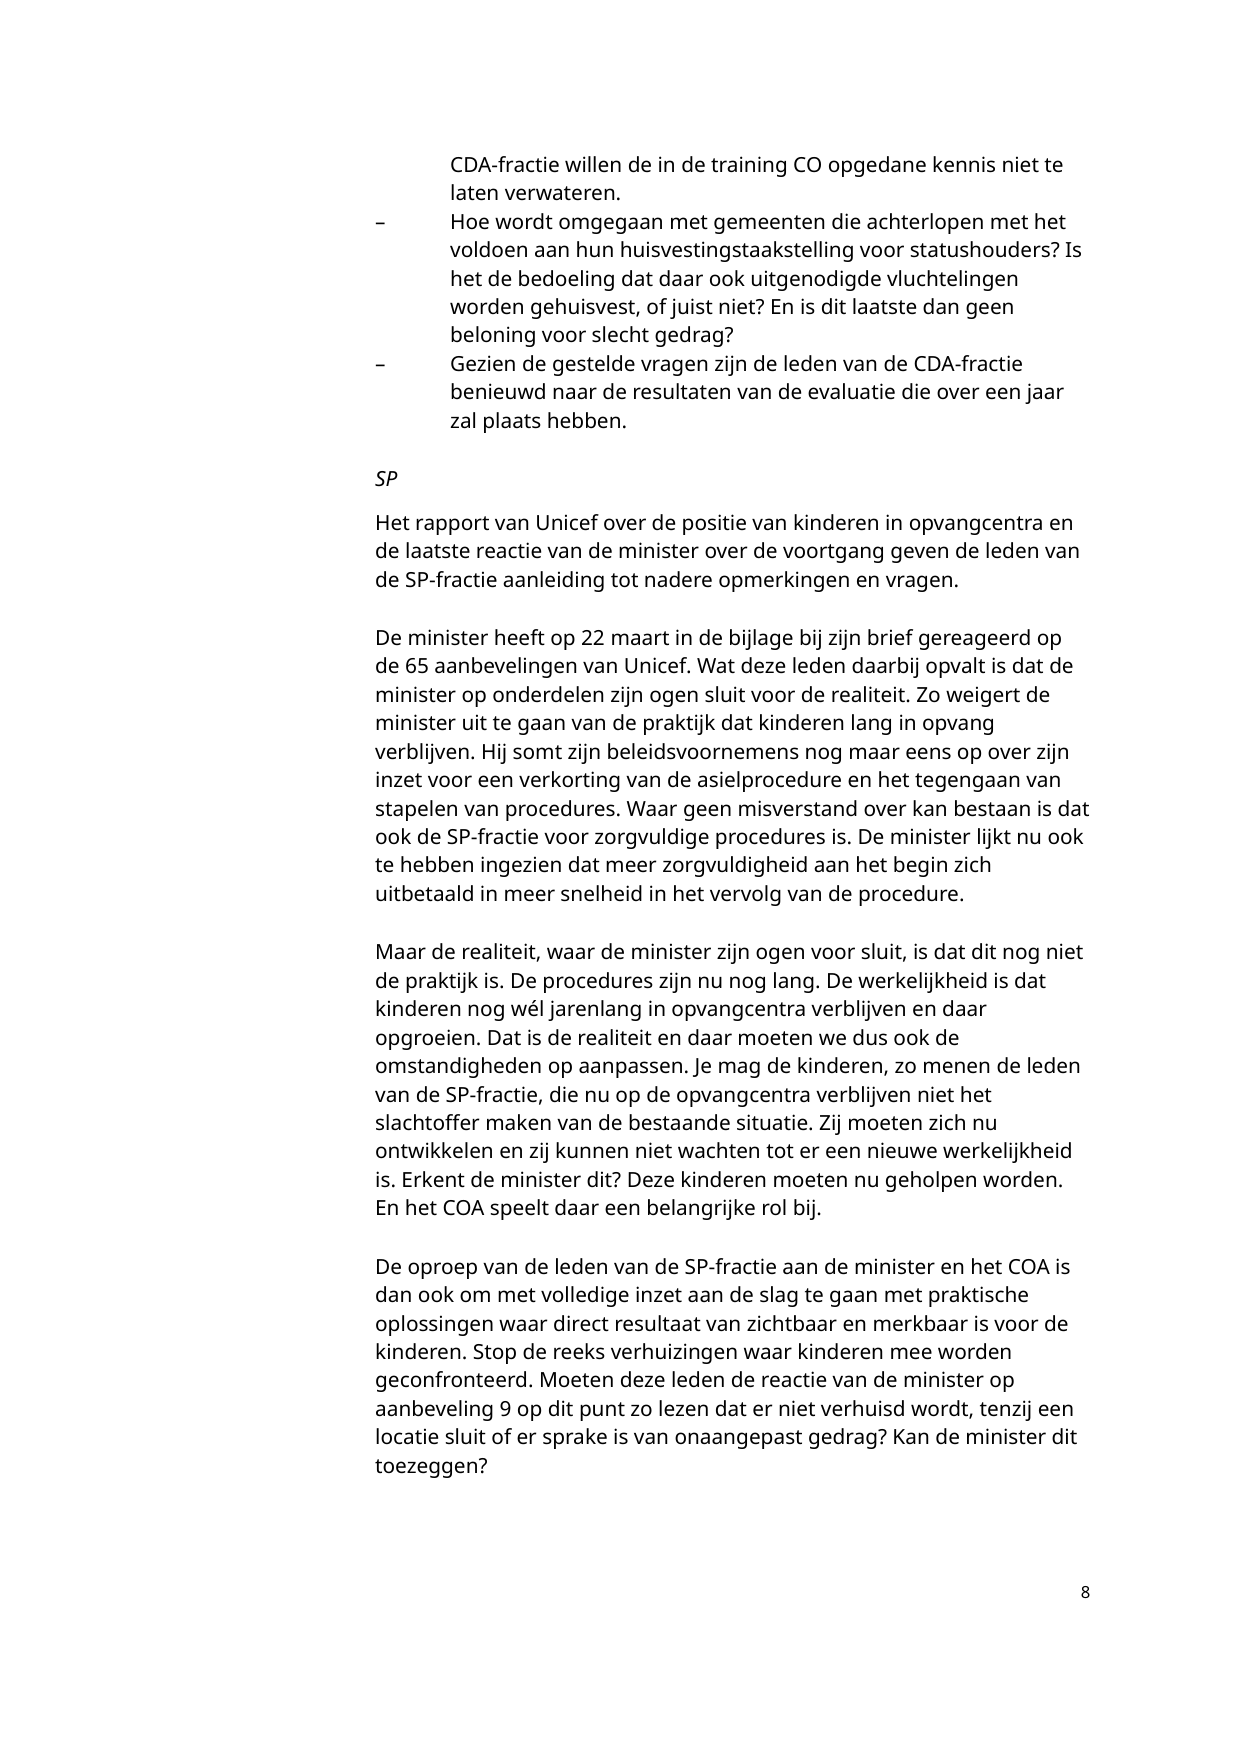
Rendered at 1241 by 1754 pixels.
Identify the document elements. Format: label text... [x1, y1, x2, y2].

text De oproep van de leden van de SP-fractie aan de minister en het COA is dan ook om met volledige inzet aan de slag te gaan met praktische oplossingen waar direct resultaat van zichtbaar en merkbaar is voor de kinderen. Stop de reeks verhuizingen waar kinderen mee worden geconfronteerd. Moeten deze leden de reactie van de minister op aanbeveling 9 op dit punt zo lezen dat er niet verhuisd wordt, tenzij een locatie sluit of er sprake is van onaangepast gedrag? Kan de minister dit toezeggen? [375, 1252, 1090, 1479]
text De minister heeft op 22 maart in de bijlage bij zijn brief gereageerd op de 65 aanbevelingen van Unicef. Wat deze leden daarbij opvalt is dat de minister op onderdelen zijn ogen sluit voor de realiteit. Zo weigert de minister uit te gaan van de praktijk dat kinderen lang in opvang verblijven. Hij somt zijn beleidsvoornemens nog maar eens op over zijn inzet voor een verkorting van de asielprocedure en het tegengaan van stapelen van procedures. Waar geen misverstand over kan bestaan is dat ook de SP-fractie voor zorgvuldige procedures is. De minister lijkt nu ook te hebben ingezien dat meer zorgvuldigheid aan het begin zich uitbetaald in meer snelheid in het vervolg van de procedure. [375, 623, 1090, 907]
list Hoe wordt omgegaan met gemeenten die achterlopen met het voldoen aan hun huisvestingstaakstelling voor statushouders? Is het de bedoeling dat daar ook uitgenodigde vluchtelingen worden gehuisvest, of juist niet? En is dit laatste dan geen beloning voor slecht gedrag? [375, 207, 1090, 349]
list Gezien de gestelde vragen zijn de leden van de CDA-fractie benieuwd naar de resultaten van de evaluatie die over een jaar zal plaats hebben. [375, 349, 1090, 434]
text Maar de realiteit, waar de minister zijn ogen voor sluit, is dat dit nog niet de praktijk is. De procedures zijn nu nog lang. De werkelijkheid is dat kinderen nog wél jarenlang in opvangcentra verblijven en daar opgroeien. Dat is de realiteit en daar moeten we dus ook de omstandigheden op aanpassen. Je mag de kinderen, zo menen de leden van de SP-fractie, die nu op de opvangcentra verblijven niet het slachtoffer maken van de bestaande situatie. Zij moeten zich nu ontwikkelen en zij kunnen niet wachten tot er een nieuwe werkelijkheid is. Erkent de minister dit? Deze kinderen moeten nu geholpen worden. En het COA speelt daar een belangrijke rol bij. [375, 937, 1090, 1222]
text SP [375, 464, 1090, 493]
list CDA-fractie willen de in de training CO opgedane kennis niet te laten verwateren. [375, 150, 1090, 207]
text Het rapport van Unicef over de positie van kinderen in opvangcentra en de laatste reactie van de minister over de voortgang geven de leden van de SP-fractie aanleiding tot nadere opmerkingen en vragen. [375, 508, 1090, 593]
